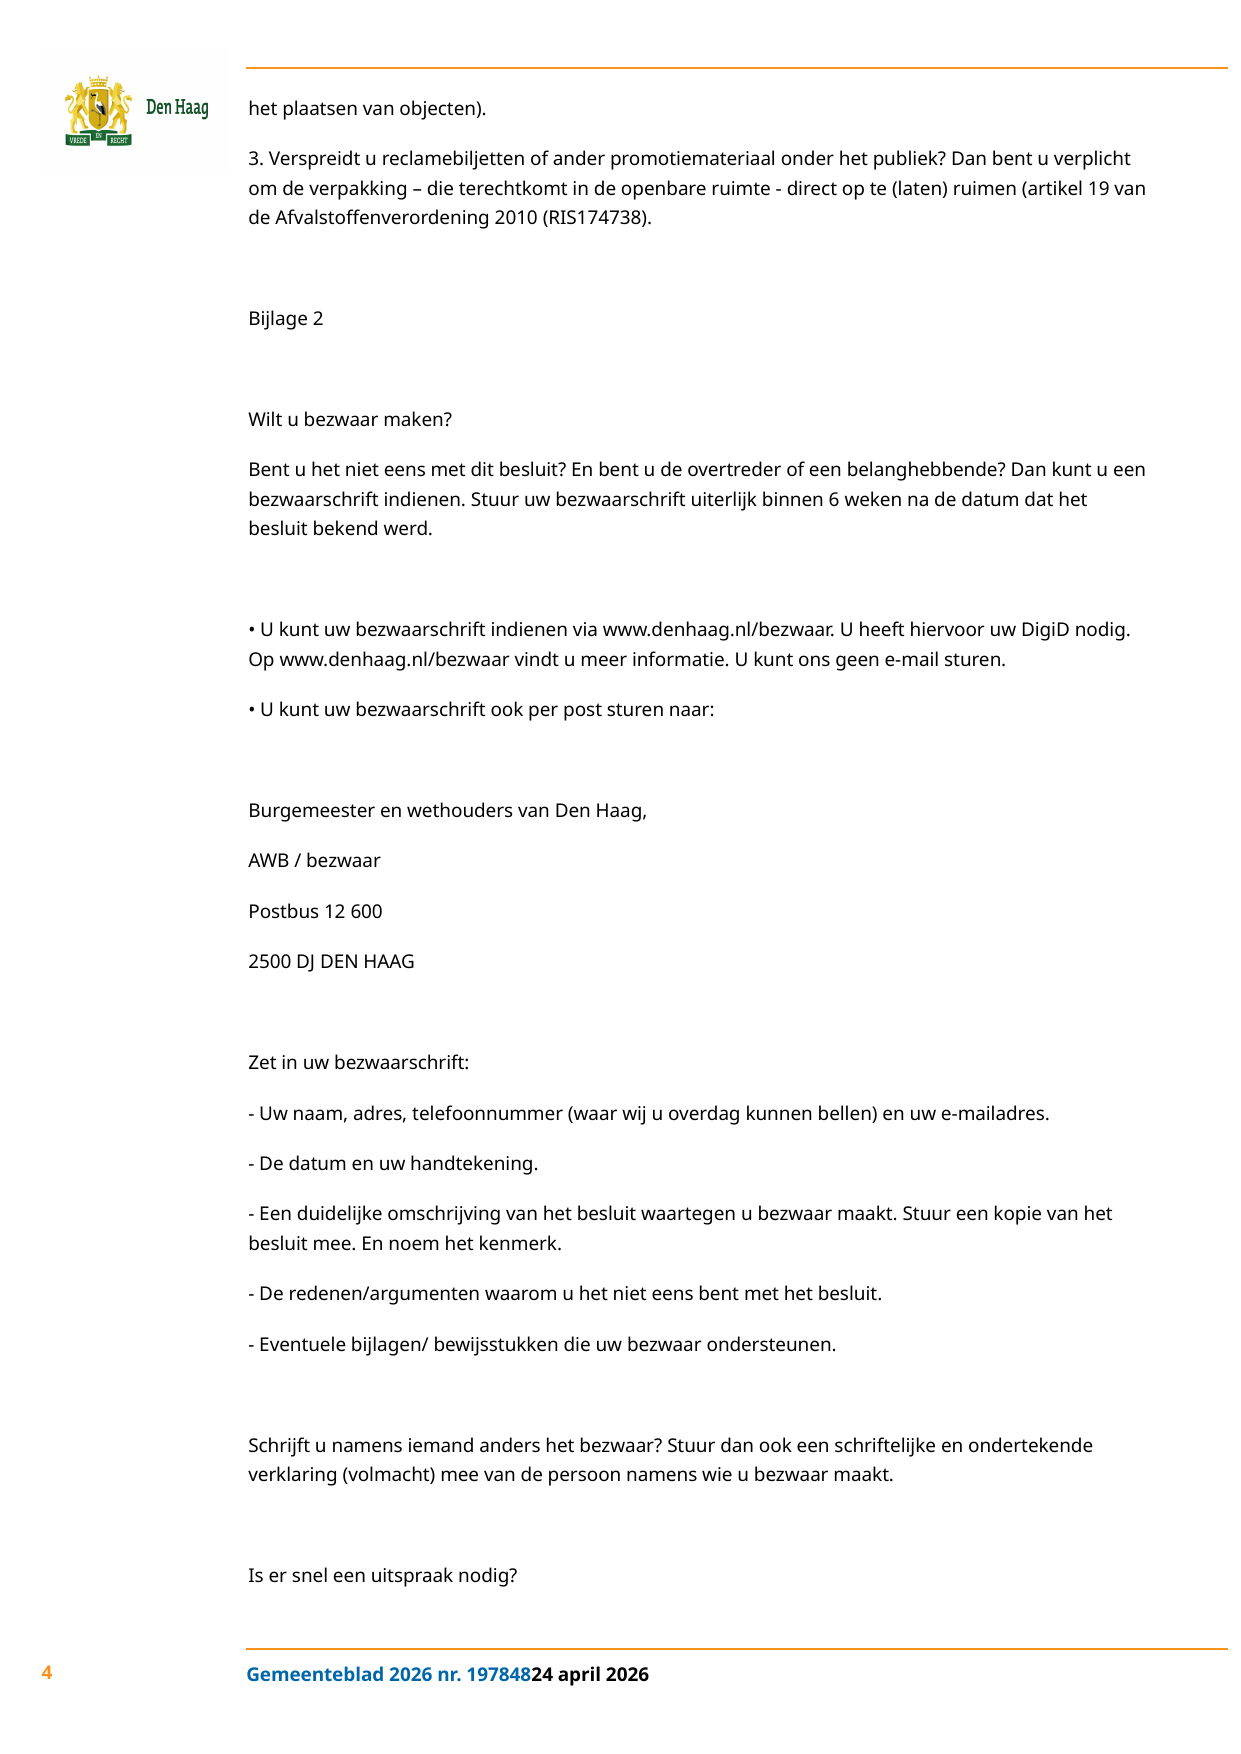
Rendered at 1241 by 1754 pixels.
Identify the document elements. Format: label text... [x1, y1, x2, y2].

text - Uw naam, adres, telefoonnummer (waar wij u overdag kunnen bellen) en uw e-mailadres. [248, 1100, 1152, 1126]
text - Eventuele bijlagen/ bewijsstukken die uw bezwaar ondersteunen. [248, 1331, 1152, 1357]
text Bent u het niet eens met dit besluit? En bent u de overtreder of een belanghebbende? Dan kunt u een bezwaarschrift indienen. Stuur uw bezwaarschrift uiterlijk binnen 6 weken na de datum dat het besluit bekend werd. [248, 456, 1152, 541]
text • U kunt uw bezwaarschrift indienen via www.denhaag.nl/bezwaar. U heeft hiervoor uw DigiD nodig. Op www.denhaag.nl/bezwaar vindt u meer informatie. U kunt ons geen e-mail sturen. [248, 616, 1152, 672]
text Postbus 12 600 [248, 898, 1152, 924]
text - De datum en uw handtekening. [248, 1150, 1152, 1176]
text het plaatsen van objecten). [248, 95, 1152, 121]
text Wilt u bezwaar maken? [248, 406, 1152, 432]
text Is er snel een uitspraak nodig? [248, 1562, 1152, 1588]
text Zet in uw bezwaarschrift: [248, 1049, 1152, 1075]
text - Een duidelijke omschrijving van het besluit waartegen u bezwaar maakt. Stuur een kopie van het besluit mee. En noem het kenmerk. [248, 1201, 1152, 1256]
text AWB / bezwaar [248, 848, 1152, 873]
text Schrijft u namens iemand anders het bezwaar? Stuur dan ook een schriftelijke en ondertekende verklaring (volmacht) mee van de persoon namens wie u bezwaar maakt. [248, 1432, 1152, 1487]
text Burgemeester en wethouders van Den Haag, [248, 797, 1152, 823]
picture [41, 47, 231, 172]
text 3. Verspreidt u reclamebiljetten of ander promotiemateriaal onder het publiek? Dan bent u verplicht om de verpakking – die terechtkomt in de openbare ruimte - direct op te (laten) ruimen (artikel 19 van de Afvalstoffenverordening 2010 (RIS174738). [248, 145, 1152, 230]
text 2500 DJ DEN HAAG [248, 948, 1152, 974]
text • U kunt uw bezwaarschrift ook per post sturen naar: [248, 696, 1152, 722]
text - De redenen/argumenten waarom u het niet eens bent met het besluit. [248, 1281, 1152, 1306]
text Bijlage 2 [248, 305, 1152, 331]
